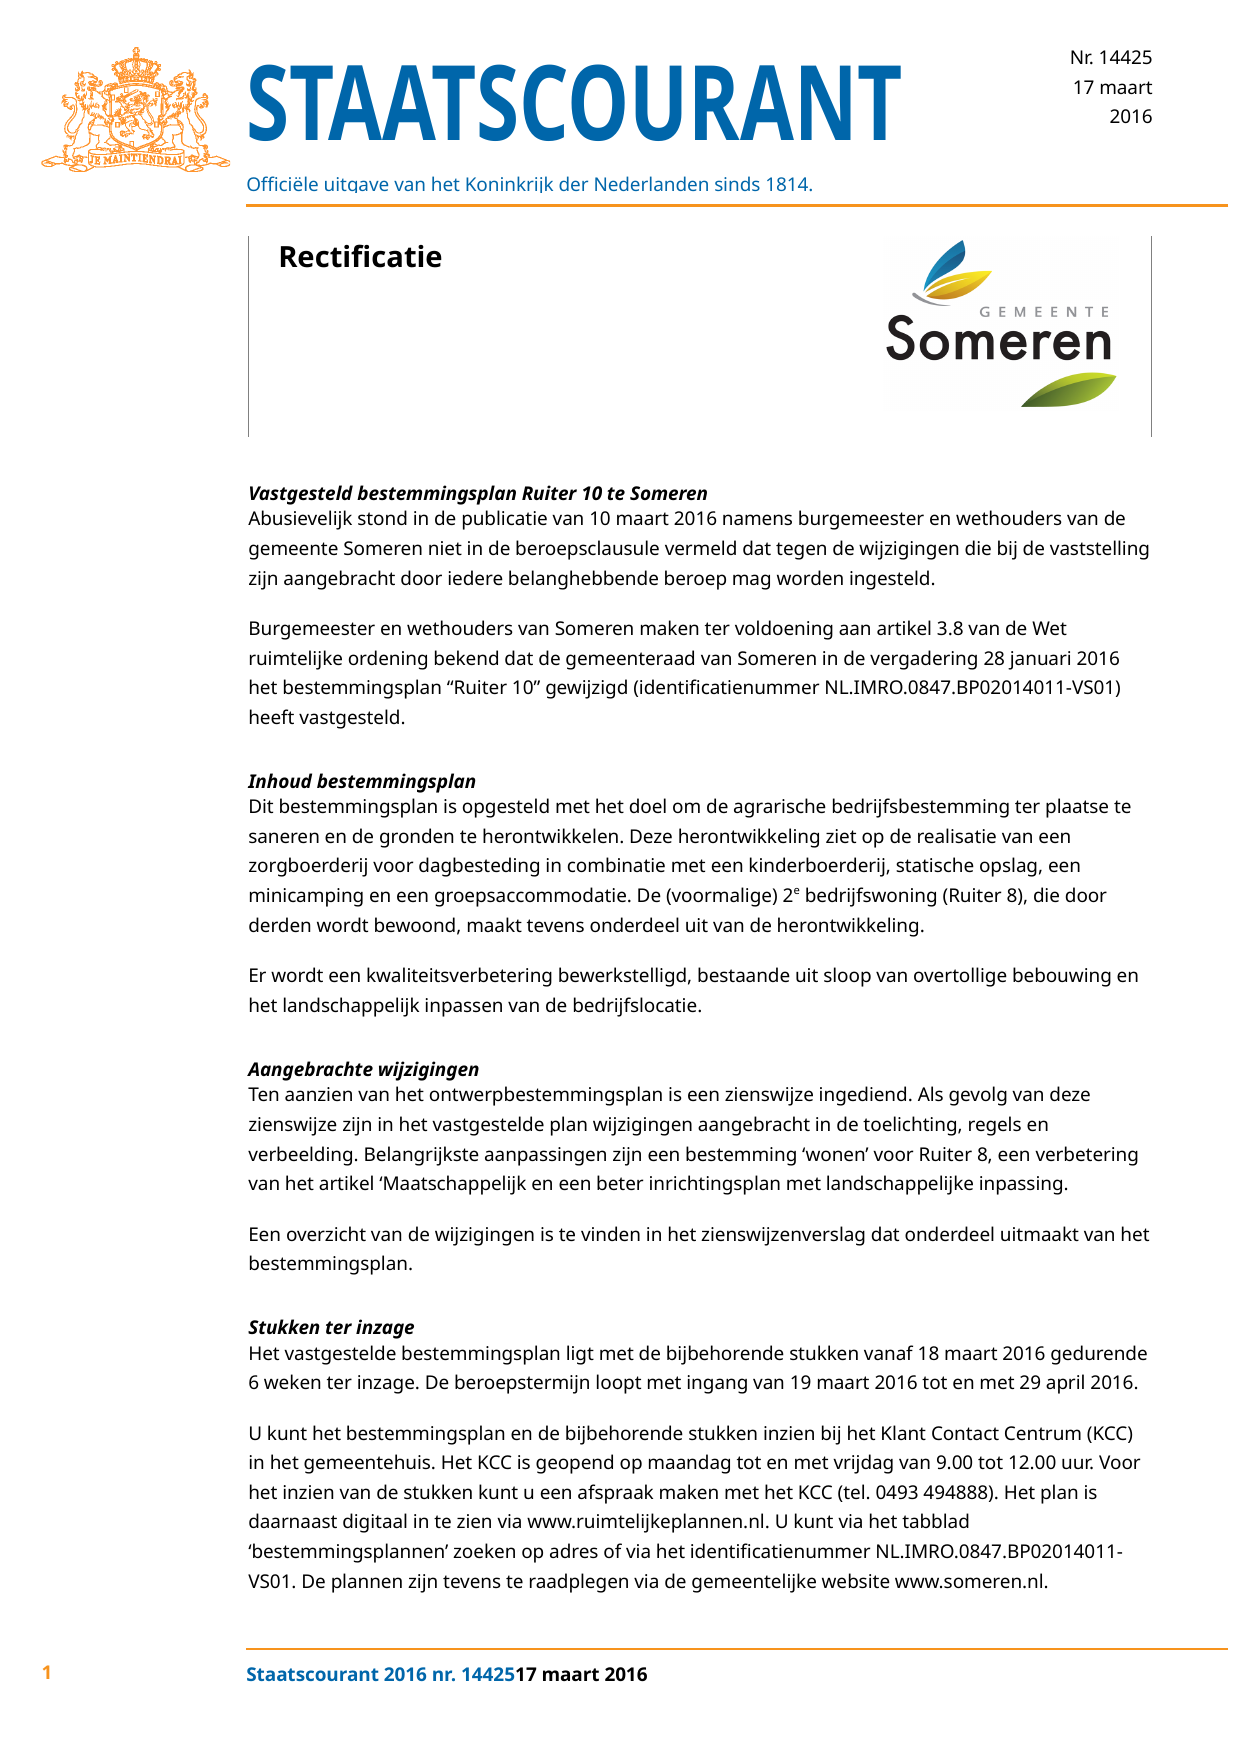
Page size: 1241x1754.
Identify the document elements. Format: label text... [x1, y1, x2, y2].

text U kunt het bestemmingsplan en de bijbehorende stukken inzien bij het Klant Contact Centrum (KCC) in het gemeentehuis. Het KCC is geopend op maandag tot en met vrijdag van 9.00 tot 12.00 uur. Voor het inzien van de stukken kunt u een afspraak maken met het KCC (tel. 0493 494888). Het plan is daarnaast digitaal in te zien via www.ruimtelijkeplannen.nl. U kunt via het tabblad ‘bestemmingsplannen’ zoeken op adres of via het identificatienummer NL.IMRO.0847.BP02014011-VS01. De plannen zijn tevens te raadplegen via de gemeentelijke website www.someren.nl. [248, 1420, 1152, 1594]
text Aangebrachte wijzigingen [248, 1056, 1152, 1082]
text Ten aanzien van het ontwerpbestemmingsplan is een zienswijze ingediend. Als gevolg van deze zienswijze zijn in het vastgestelde plan wijzigingen aangebracht in de toelichting, regels en verbeelding. Belangrijkste aanpassingen zijn een bestemming ‘wonen’ voor Ruiter 8, een verbetering van het artikel ‘Maatschappelijk en een beter inrichtingsplan met landschappelijke inpassing. [248, 1082, 1152, 1196]
text Vastgesteld bestemmingsplan Ruiter 10 te Someren [248, 480, 1152, 506]
table_header Rectificatie [249, 236, 850, 437]
text Burgemeester en wethouders van Someren maken ter voldoening aan artikel 3.8 van de Wet ruimtelijke ordening bekend dat de gemeenteraad van Someren in de vergadering 28 januari 2016 het bestemmingsplan “Ruiter 10” gewijzigd (identificatienummer NL.IMRO.0847.BP02014011-VS01) heeft vastgesteld. [248, 615, 1152, 729]
text Inhoud bestemmingsplan [248, 768, 1152, 793]
picture [41, 47, 231, 172]
picture [882, 236, 1119, 411]
table_header [850, 236, 1151, 437]
text Er wordt een kwaliteitsverbetering bewerkstelligd, bestaande uit sloop van overtollige bebouwing en het landschappelijk inpassen van de bedrijfslocatie. [248, 962, 1152, 1018]
text Stukken ter inzage [248, 1314, 1152, 1340]
text Abusievelijk stond in de publicatie van 10 maart 2016 namens burgemeester en wethouders van de gemeente Someren niet in de beroepsclausule vermeld dat tegen de wijzigingen die bij de vaststelling zijn aangebracht door iedere belanghebbende beroep mag worden ingesteld. [248, 506, 1152, 590]
text Het vastgestelde bestemmingsplan ligt met de bijbehorende stukken vanaf 18 maart 2016 gedurende 6 weken ter inzage. De beroepstermijn loopt met ingang van 19 maart 2016 tot en met 29 april 2016. [248, 1340, 1152, 1395]
text Een overzicht van de wijzigingen is te vinden in het zienswijzenverslag dat onderdeel uitmaakt van het bestemmingsplan. [248, 1221, 1152, 1276]
text Dit bestemmingsplan is opgesteld met het doel om de agrarische bedrijfsbestemming ter plaatse te saneren en de gronden te herontwikkelen. Deze herontwikkeling ziet op de realisatie van een zorgboerderij voor dagbesteding in combinatie met een kinderboerderij, statische opslag, een minicamping en een groepsaccommodatie. De (voormalige) 2e bedrijfswoning (Ruiter 8), die door derden wordt bewoond, maakt tevens onderdeel uit van de herontwikkeling. [248, 793, 1152, 938]
